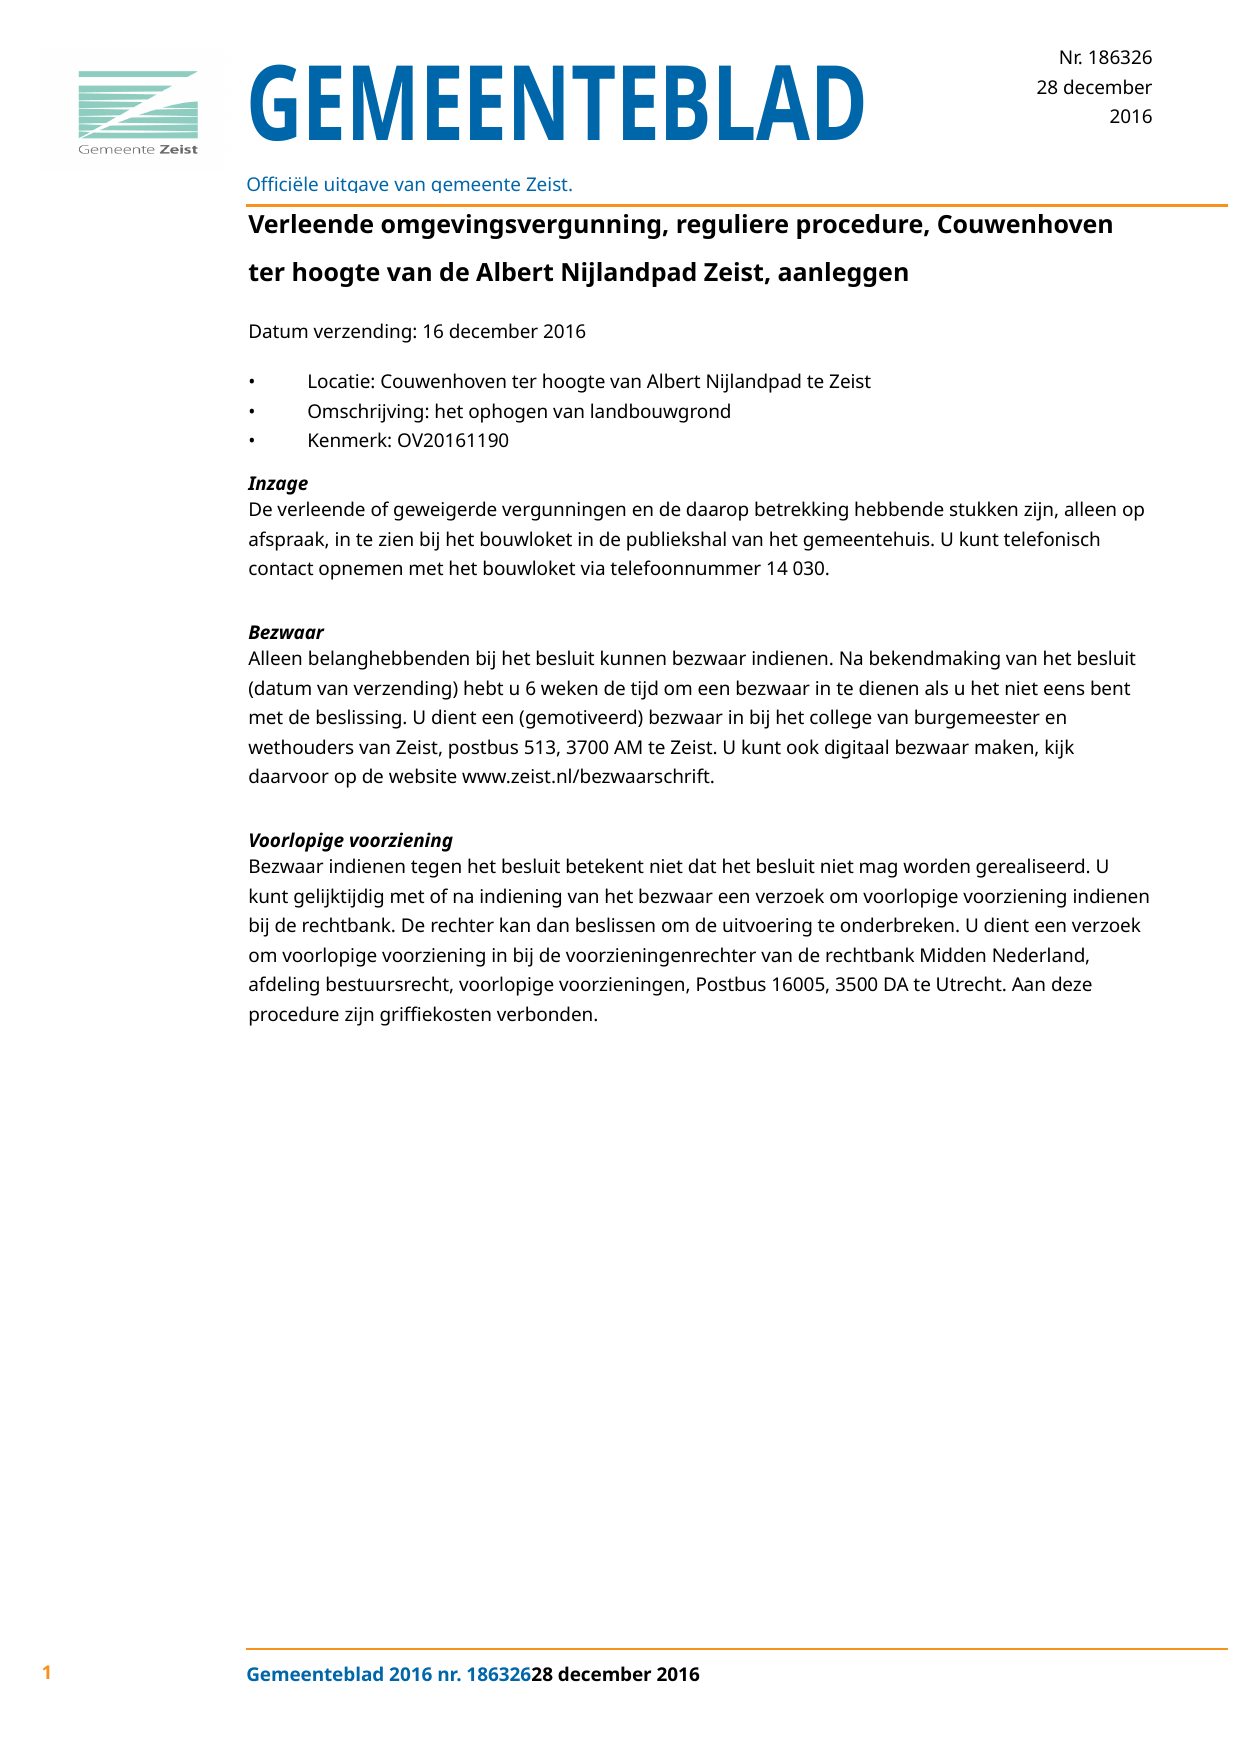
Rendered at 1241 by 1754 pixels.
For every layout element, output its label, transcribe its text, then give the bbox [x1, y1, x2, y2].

list Locatie: Couwenhoven ter hoogte van Albert Nijlandpad te Zeist [248, 368, 1152, 394]
list Kenmerk: OV20161190 [248, 427, 1152, 453]
text Bezwaar [248, 619, 1152, 645]
text Alleen belanghebbenden bij het besluit kunnen bezwaar indienen. Na bekendmaking van het besluit (datum van verzending) hebt u 6 weken de tijd om een bezwaar in te dienen als u het niet eens bent met de beslissing. U dient een (gemotiveerd) bezwaar in bij het college van burgemeester en wethouders van Zeist, postbus 513, 3700 AM te Zeist. U kunt ook digitaal bezwaar maken, kijk daarvoor op de website www.zeist.nl/bezwaarschrift. [248, 645, 1152, 789]
text Voorlopige voorziening [248, 827, 1152, 853]
text Verleende omgevingsvergunning, reguliere procedure, Couwenhoven ter hoogte van de Albert Nijlandpad Zeist, aanleggen [248, 207, 1152, 288]
text Bezwaar indienen tegen het besluit betekent niet dat het besluit niet mag worden gerealiseerd. U kunt gelijktijdig met of na indiening van het bezwaar een verzoek om voorlopige voorziening indienen bij de rechtbank. De rechter kan dan beslissen om de uitvoering te onderbreken. U dient een verzoek om voorlopige voorziening in bij de voorzieningenrechter van de rechtbank Midden Nederland, afdeling bestuursrecht, voorlopige voorzieningen, Postbus 16005, 3500 DA te Utrecht. Aan deze procedure zijn griffiekosten verbonden. [248, 853, 1152, 1027]
text De verleende of geweigerde vergunningen en de daarop betrekking hebbende stukken zijn, alleen op afspraak, in te zien bij het bouwloket in de publiekshal van het gemeentehuis. U kunt telefonisch contact opnemen met het bouwloket via telefoonnummer 14 030. [248, 496, 1152, 581]
list Omschrijving: het ophogen van landbouwgrond [248, 398, 1152, 424]
picture [41, 47, 231, 172]
text Datum verzending: 16 december 2016 [248, 318, 1152, 344]
text Inzage [248, 471, 1152, 496]
